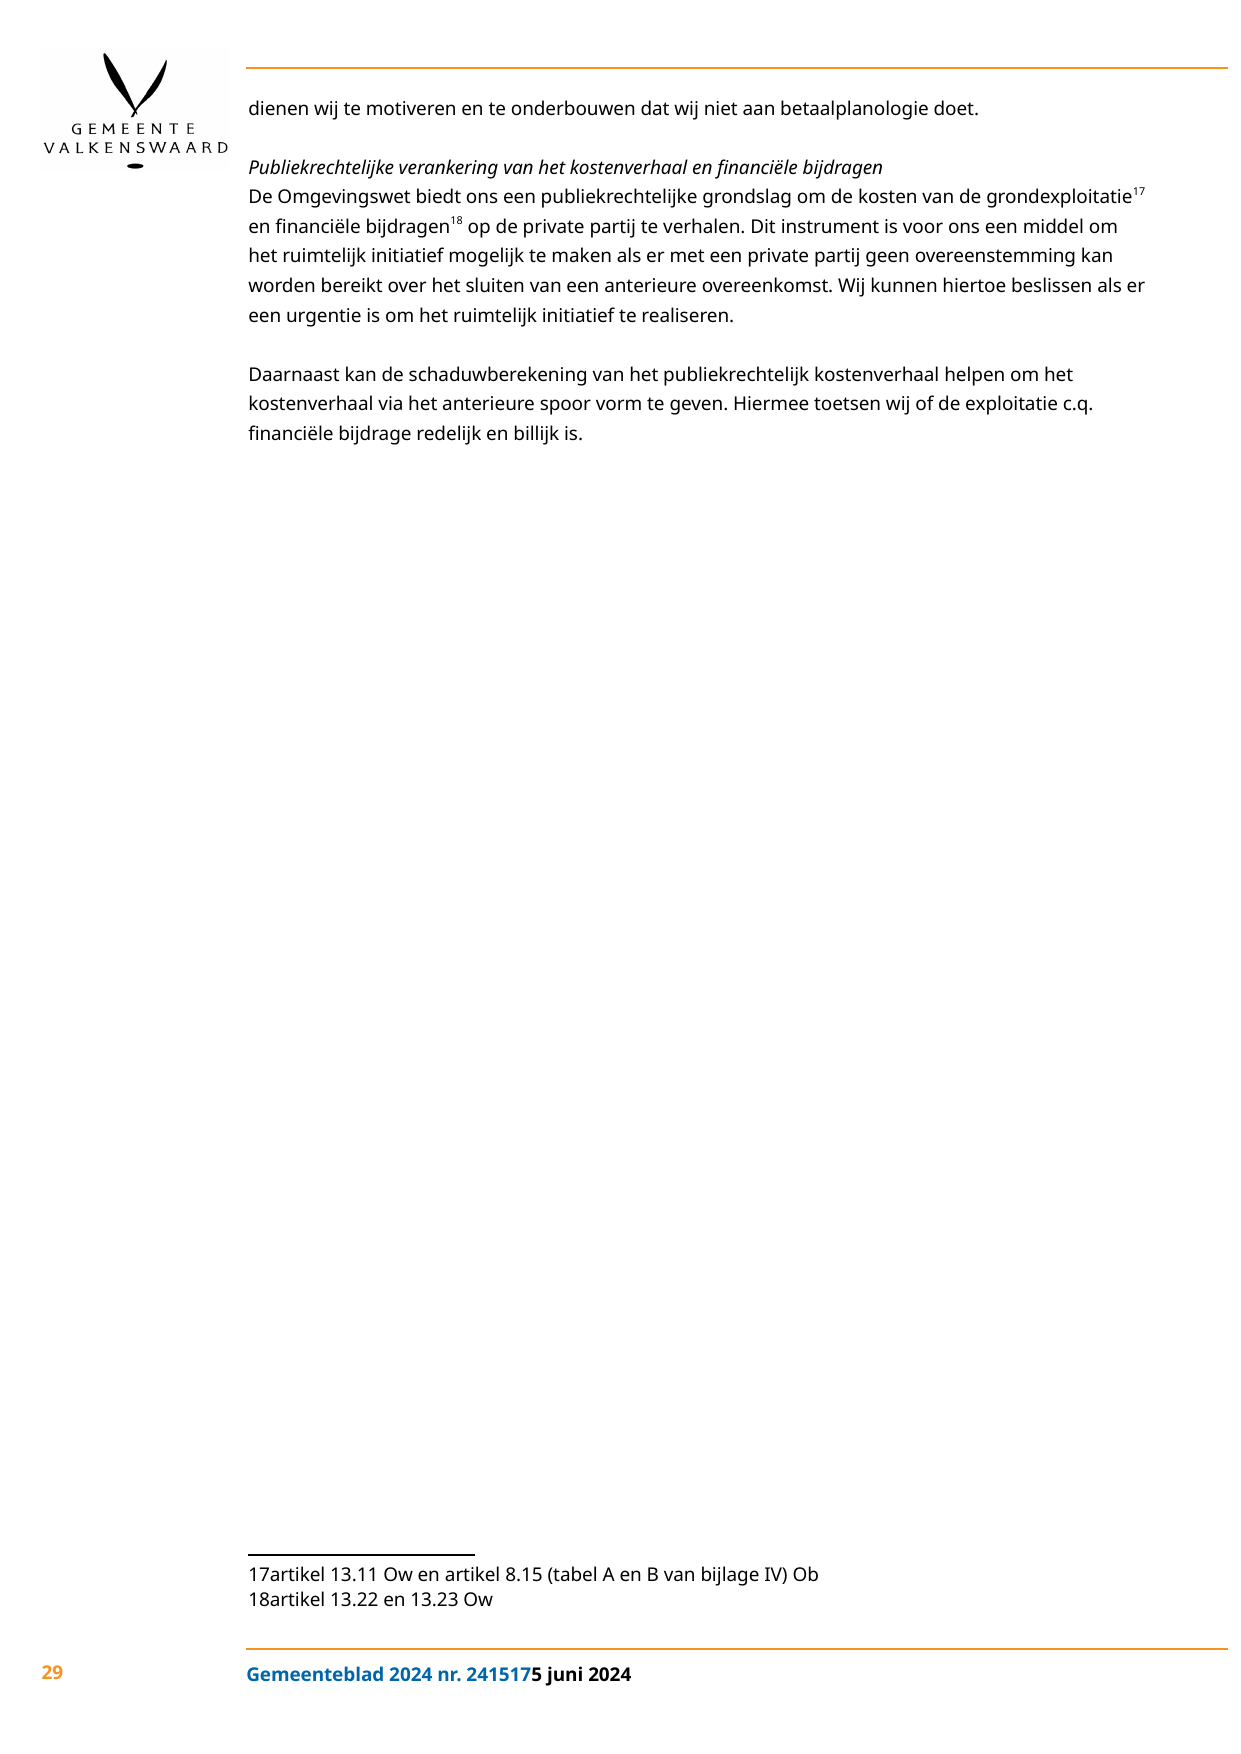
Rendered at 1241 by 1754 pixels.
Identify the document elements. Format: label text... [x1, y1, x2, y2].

text dienen wij te motiveren en te onderbouwen dat wij niet aan betaalplanologie doet. [248, 95, 1152, 121]
text De Omgevingswet biedt ons een publiekrechtelijke grondslag om de kosten van de grondexploitatie en financiële bijdragen op de private partij te verhalen. Dit instrument is voor ons een middel om het ruimtelijk initiatief mogelijk te maken als er met een private partij geen overeenstemming kan worden bereikt over het sluiten van een anterieure overeenkomst. Wij kunnen hiertoe beslissen als er een urgentie is om het ruimtelijk initiatief te realiseren. [248, 183, 1152, 328]
picture [41, 47, 231, 172]
text Daarnaast kan de schaduwberekening van het publiekrechtelijk kostenverhaal helpen om het kostenverhaal via het anterieure spoor vorm te geven. Hiermee toetsen wij of de exploitatie c.q. financiële bijdrage redelijk en billijk is. [248, 361, 1152, 446]
text artikel 13.22 en 13.23 Ow [248, 1586, 1152, 1612]
text artikel 13.11 Ow en artikel 8.15 (tabel A en B van bijlage IV) Ob [248, 1561, 1152, 1586]
text Publiekrechtelijke verankering van het kostenverhaal en financiële bijdragen [248, 154, 1152, 180]
